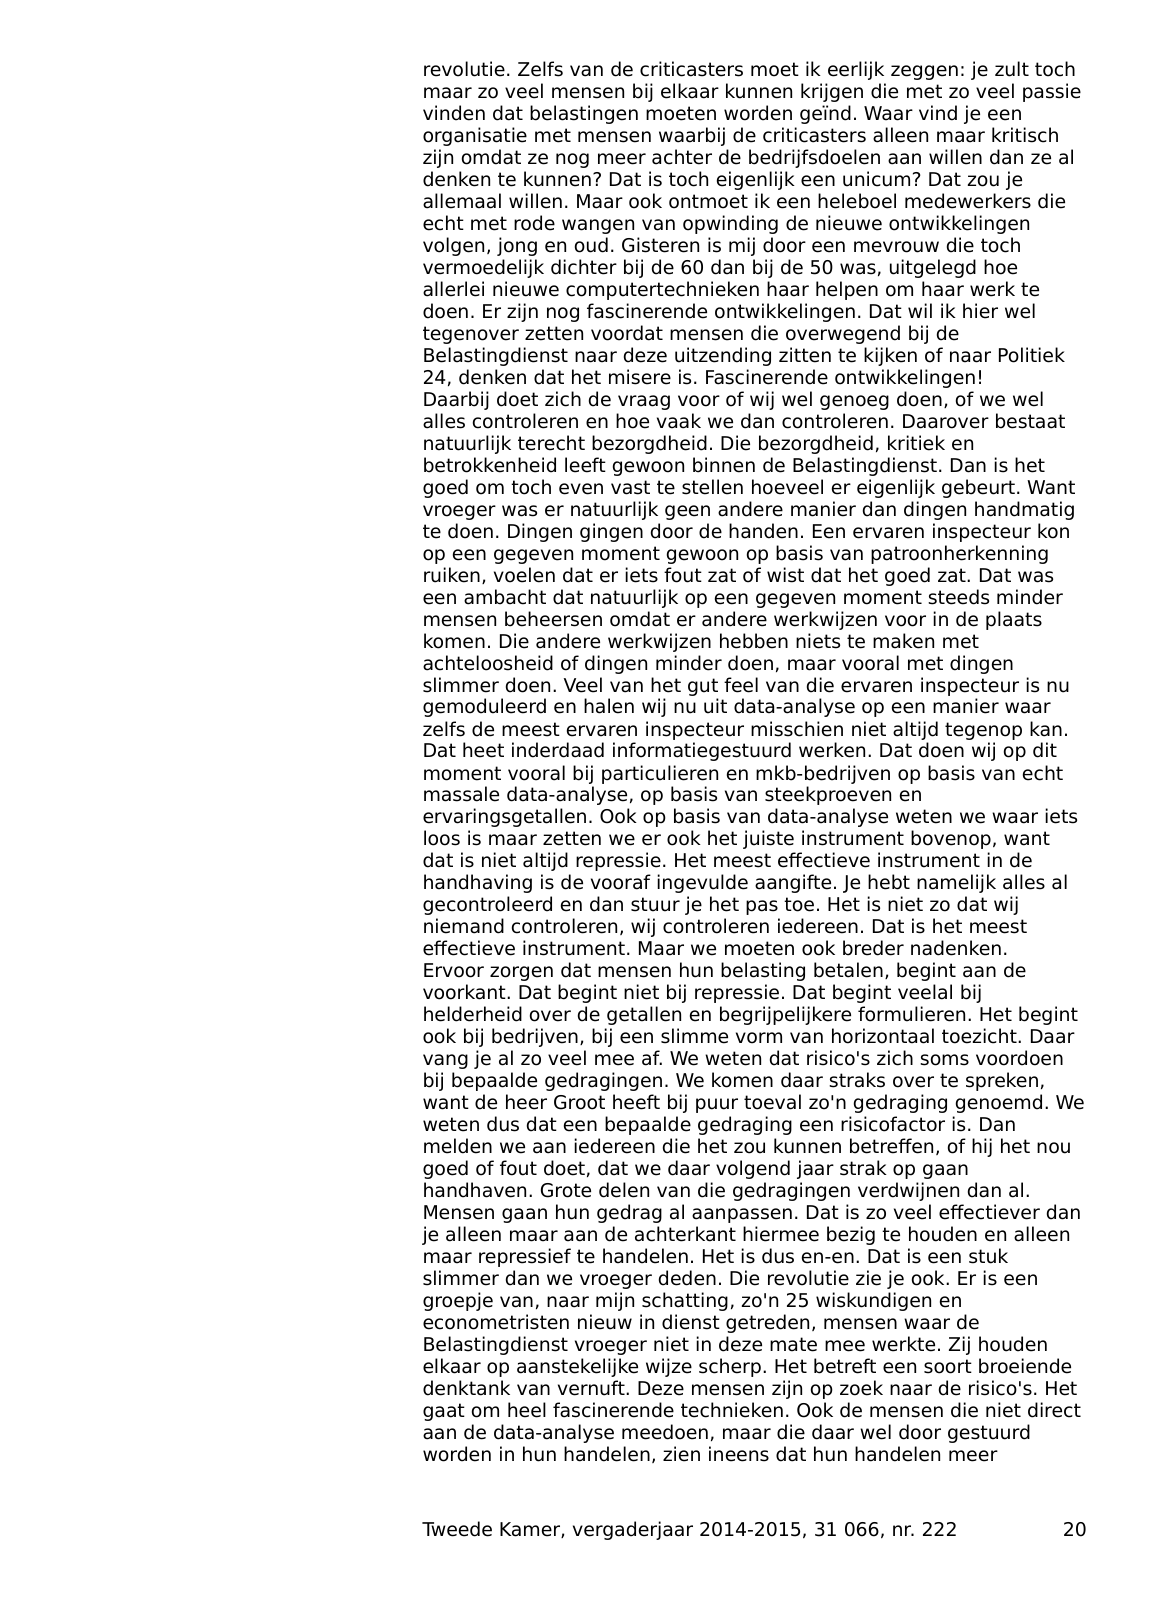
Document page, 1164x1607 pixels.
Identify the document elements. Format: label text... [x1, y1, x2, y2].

text Daarbij doet zich de vraag voor of wij wel genoeg doen, of we wel alles controleren en hoe vaak we dan controleren. Daarover bestaat natuurlijk terecht bezorgdheid. Die bezorgdheid, kritiek en betrokkenheid leeft gewoon binnen de Belastingdienst. Dan is het goed om toch even vast te stellen hoeveel er eigenlijk gebeurt. Want vroeger was er natuurlijk geen andere manier dan dingen handmatig te doen. Dingen gingen door de handen. Een ervaren inspecteur kon op een gegeven moment gewoon op basis van patroonherkenning ruiken, voelen dat er iets fout zat of wist dat het goed zat. Dat was een ambacht dat natuurlijk op een gegeven moment steeds minder mensen beheersen omdat er andere werkwijzen voor in de plaats komen. Die andere werkwijzen hebben niets te maken met achteloosheid of dingen minder doen, maar vooral met dingen slimmer doen. Veel van het gut feel van die ervaren inspecteur is nu gemoduleerd en halen wij nu uit data-analyse op een manier waar zelfs de meest ervaren inspecteur misschien niet altijd tegenop kan. Dat heet inderdaad informatiegestuurd werken. Dat doen wij op dit moment vooral bij particulieren en mkb-bedrijven op basis van echt massale data-analyse, op basis van steekproeven en ervaringsgetallen. Ook op basis van data-analyse weten we waar iets loos is maar zetten we er ook het juiste instrument bovenop, want dat is niet altijd repressie. Het meest effectieve instrument in de handhaving is de vooraf ingevulde aangifte. Je hebt namelijk alles al gecontroleerd en dan stuur je het pas toe. Het is niet zo dat wij niemand controleren, wij controleren iedereen. Dat is het meest effectieve instrument. Maar we moeten ook breder nadenken. [422, 389, 1087, 960]
text revolutie. Zelfs van de criticasters moet ik eerlijk zeggen: je zult toch maar zo veel mensen bij elkaar kunnen krijgen die met zo veel passie vinden dat belastingen moeten worden geïnd. Waar vind je een organisatie met mensen waarbij de criticasters alleen maar kritisch zijn omdat ze nog meer achter de bedrijfsdoelen aan willen dan ze al denken te kunnen? Dat is toch eigenlijk een unicum? Dat zou je allemaal willen. Maar ook ontmoet ik een heleboel medewerkers die echt met rode wangen van opwinding de nieuwe ontwikkelingen volgen, jong en oud. Gisteren is mij door een mevrouw die toch vermoedelijk dichter bij de 60 dan bij de 50 was, uitgelegd hoe allerlei nieuwe computertechnieken haar helpen om haar werk te doen. Er zijn nog fascinerende ontwikkelingen. Dat wil ik hier wel tegenover zetten voordat mensen die overwegend bij de Belastingdienst naar deze uitzending zitten te kijken of naar Politiek 24, denken dat het misere is. Fascinerende ontwikkelingen! [422, 59, 1087, 389]
text Ervoor zorgen dat mensen hun belasting betalen, begint aan de voorkant. Dat begint niet bij repressie. Dat begint veelal bij helderheid over de getallen en begrijpelijkere formulieren. Het begint ook bij bedrijven, bij een slimme vorm van horizontaal toezicht. Daar vang je al zo veel mee af. We weten dat risico's zich soms voordoen bij bepaalde gedragingen. We komen daar straks over te spreken, want de heer Groot heeft bij puur toeval zo'n gedraging genoemd. We weten dus dat een bepaalde gedraging een risicofactor is. Dan melden we aan iedereen die het zou kunnen betreffen, of hij het nou goed of fout doet, dat we daar volgend jaar strak op gaan handhaven. Grote delen van die gedragingen verdwijnen dan al. Mensen gaan hun gedrag al aanpassen. Dat is zo veel effectiever dan je alleen maar aan de achterkant hiermee bezig te houden en alleen maar repressief te handelen. Het is dus en-en. Dat is een stuk slimmer dan we vroeger deden. Die revolutie zie je ook. Er is een groepje van, naar mijn schatting, zo'n 25 wiskundigen en econometristen nieuw in dienst getreden, mensen waar de Belastingdienst vroeger niet in deze mate mee werkte. Zij houden elkaar op aanstekelijke wijze scherp. Het betreft een soort broeiende denktank van vernuft. Deze mensen zijn op zoek naar de risico's. Het gaat om heel fascinerende technieken. Ook de mensen die niet direct aan de data-analyse meedoen, maar die daar wel door gestuurd worden in hun handelen, zien ineens dat hun handelen meer [422, 960, 1087, 1466]
